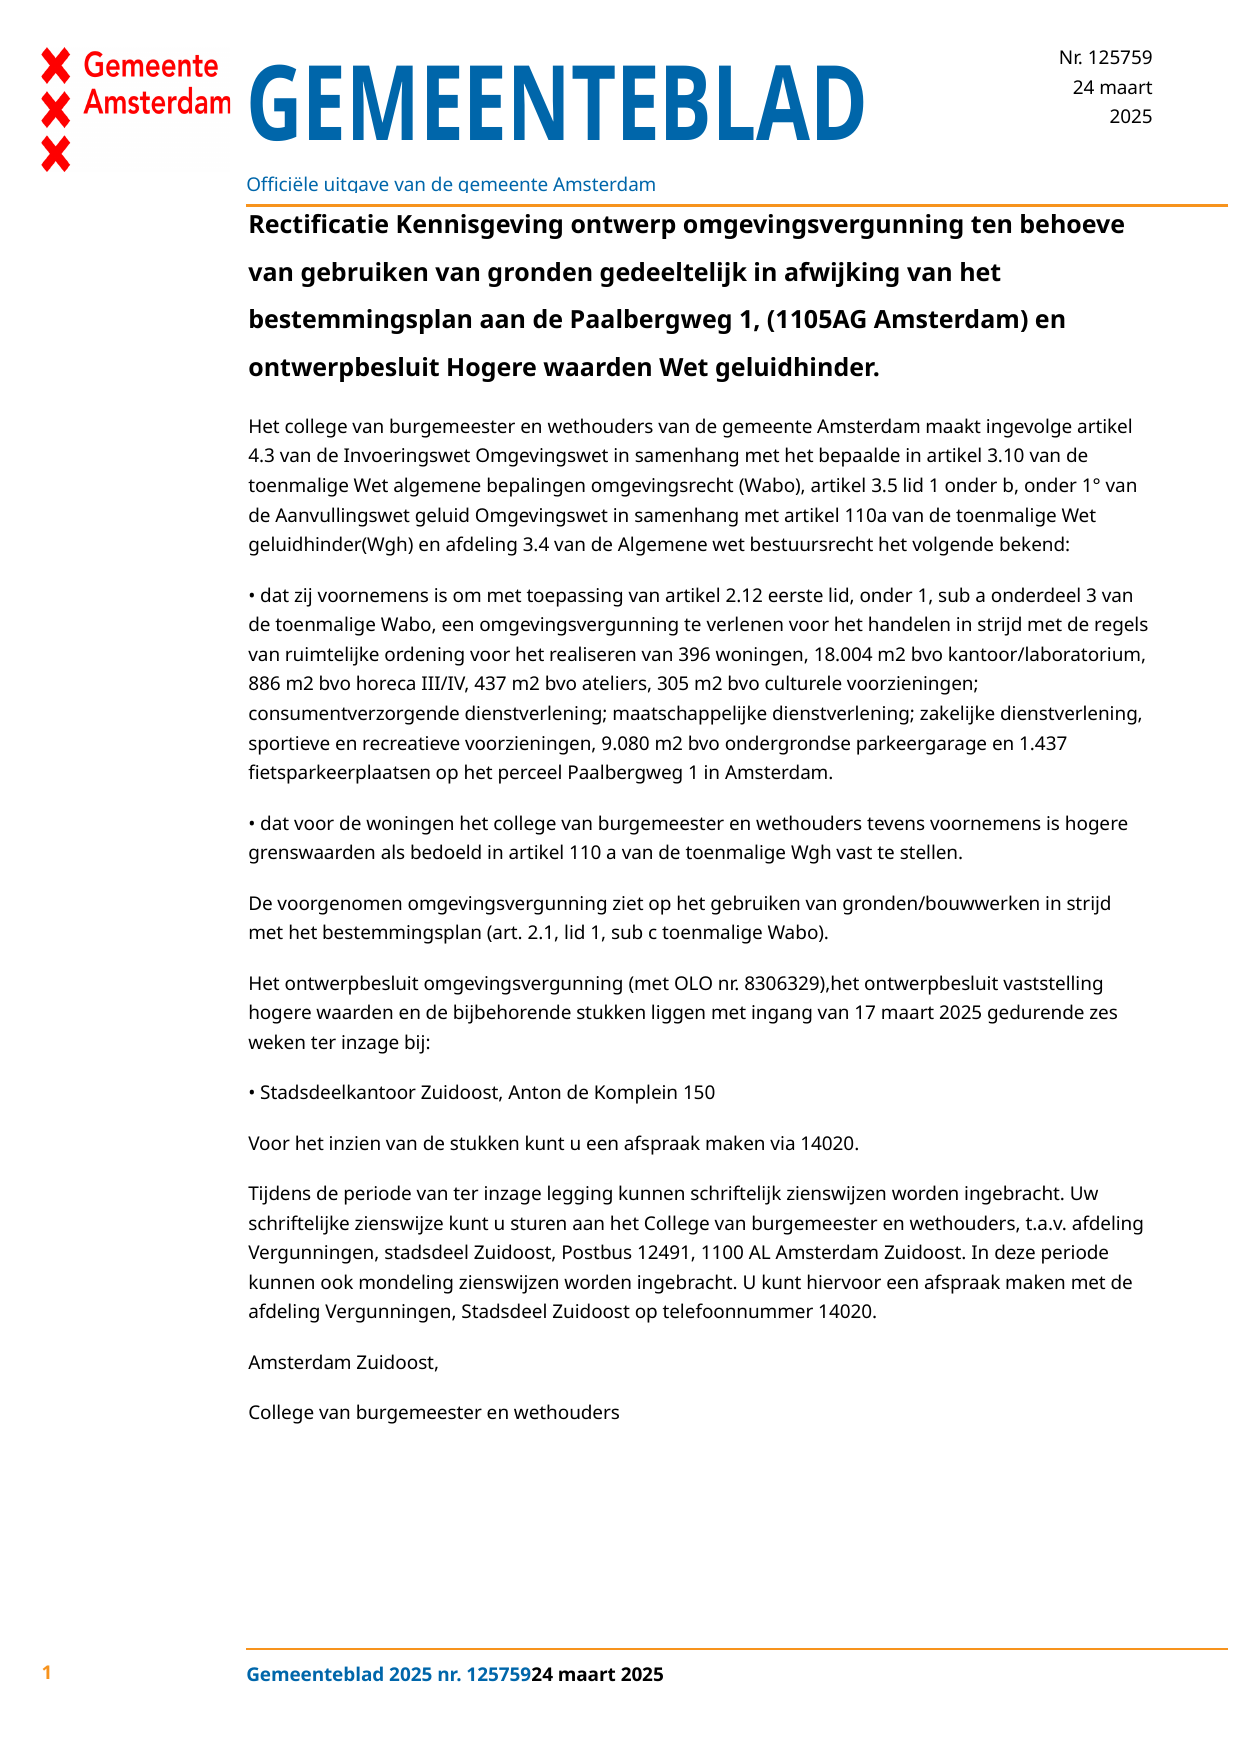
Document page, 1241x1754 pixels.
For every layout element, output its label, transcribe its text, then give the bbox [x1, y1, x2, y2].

text • dat zij voornemens is om met toepassing van artikel 2.12 eerste lid, onder 1, sub a onderdeel 3 van de toenmalige Wabo, een omgevingsvergunning te verlenen voor het handelen in strijd met de regels van ruimtelijke ordening voor het realiseren van 396 woningen, 18.004 m2 bvo kantoor/laboratorium, 886 m2 bvo horeca III/IV, 437 m2 bvo ateliers, 305 m2 bvo culturele voorzieningen; consumentverzorgende dienstverlening; maatschappelijke dienstverlening; zakelijke dienstverlening, sportieve en recreatieve voorzieningen, 9.080 m2 bvo ondergrondse parkeergarage en 1.437 fietsparkeerplaatsen op het perceel Paalbergweg 1 in Amsterdam. [248, 582, 1152, 785]
text Tijdens de periode van ter inzage legging kunnen schriftelijk zienswijzen worden ingebracht. Uw schriftelijke zienswijze kunt u sturen aan het College van burgemeester en wethouders, t.a.v. afdeling Vergunningen, stadsdeel Zuidoost, Postbus 12491, 1100 AL Amsterdam Zuidoost. In deze periode kunnen ook mondeling zienswijzen worden ingebracht. U kunt hiervoor een afspraak maken met de afdeling Vergunningen, Stadsdeel Zuidoost op telefoonnummer 14020. [248, 1180, 1152, 1324]
text Het ontwerpbesluit omgevingsvergunning (met OLO nr. 8306329),het ontwerpbesluit vaststelling hogere waarden en de bijbehorende stukken liggen met ingang van 17 maart 2025 gedurende zes weken ter inzage bij: [248, 970, 1152, 1055]
text • Stadsdeelkantoor Zuidoost, Anton de Komplein 150 [248, 1079, 1152, 1105]
text College van burgemeester en wethouders [248, 1399, 1152, 1425]
text Amsterdam Zuidoost, [248, 1349, 1152, 1375]
picture [41, 47, 231, 172]
text De voorgenomen omgevingsvergunning ziet op het gebruiken van gronden/bouwwerken in strijd met het bestemmingsplan (art. 2.1, lid 1, sub c toenmalige Wabo). [248, 890, 1152, 945]
text • dat voor de woningen het college van burgemeester en wethouders tevens voornemens is hogere grenswaarden als bedoeld in artikel 110 a van de toenmalige Wgh vast te stellen. [248, 810, 1152, 865]
text Rectificatie Kennisgeving ontwerp omgevingsvergunning ten behoeve van gebruiken van gronden gedeeltelijk in afwijking van het bestemmingsplan aan de Paalbergweg 1, (1105AG Amsterdam) en ontwerpbesluit Hogere waarden Wet geluidhinder. [248, 207, 1152, 384]
text Voor het inzien van de stukken kunt u een afspraak maken via 14020. [248, 1130, 1152, 1156]
text Het college van burgemeester en wethouders van de gemeente Amsterdam maakt ingevolge artikel 4.3 van de Invoeringswet Omgevingswet in samenhang met het bepaalde in artikel 3.10 van de toenmalige Wet algemene bepalingen omgevingsrecht (Wabo), artikel 3.5 lid 1 onder b, onder 1° van de Aanvullingswet geluid Omgevingswet in samenhang met artikel 110a van de toenmalige Wet geluidhinder(Wgh) en afdeling 3.4 van de Algemene wet bestuursrecht het volgende bekend: [248, 413, 1152, 557]
